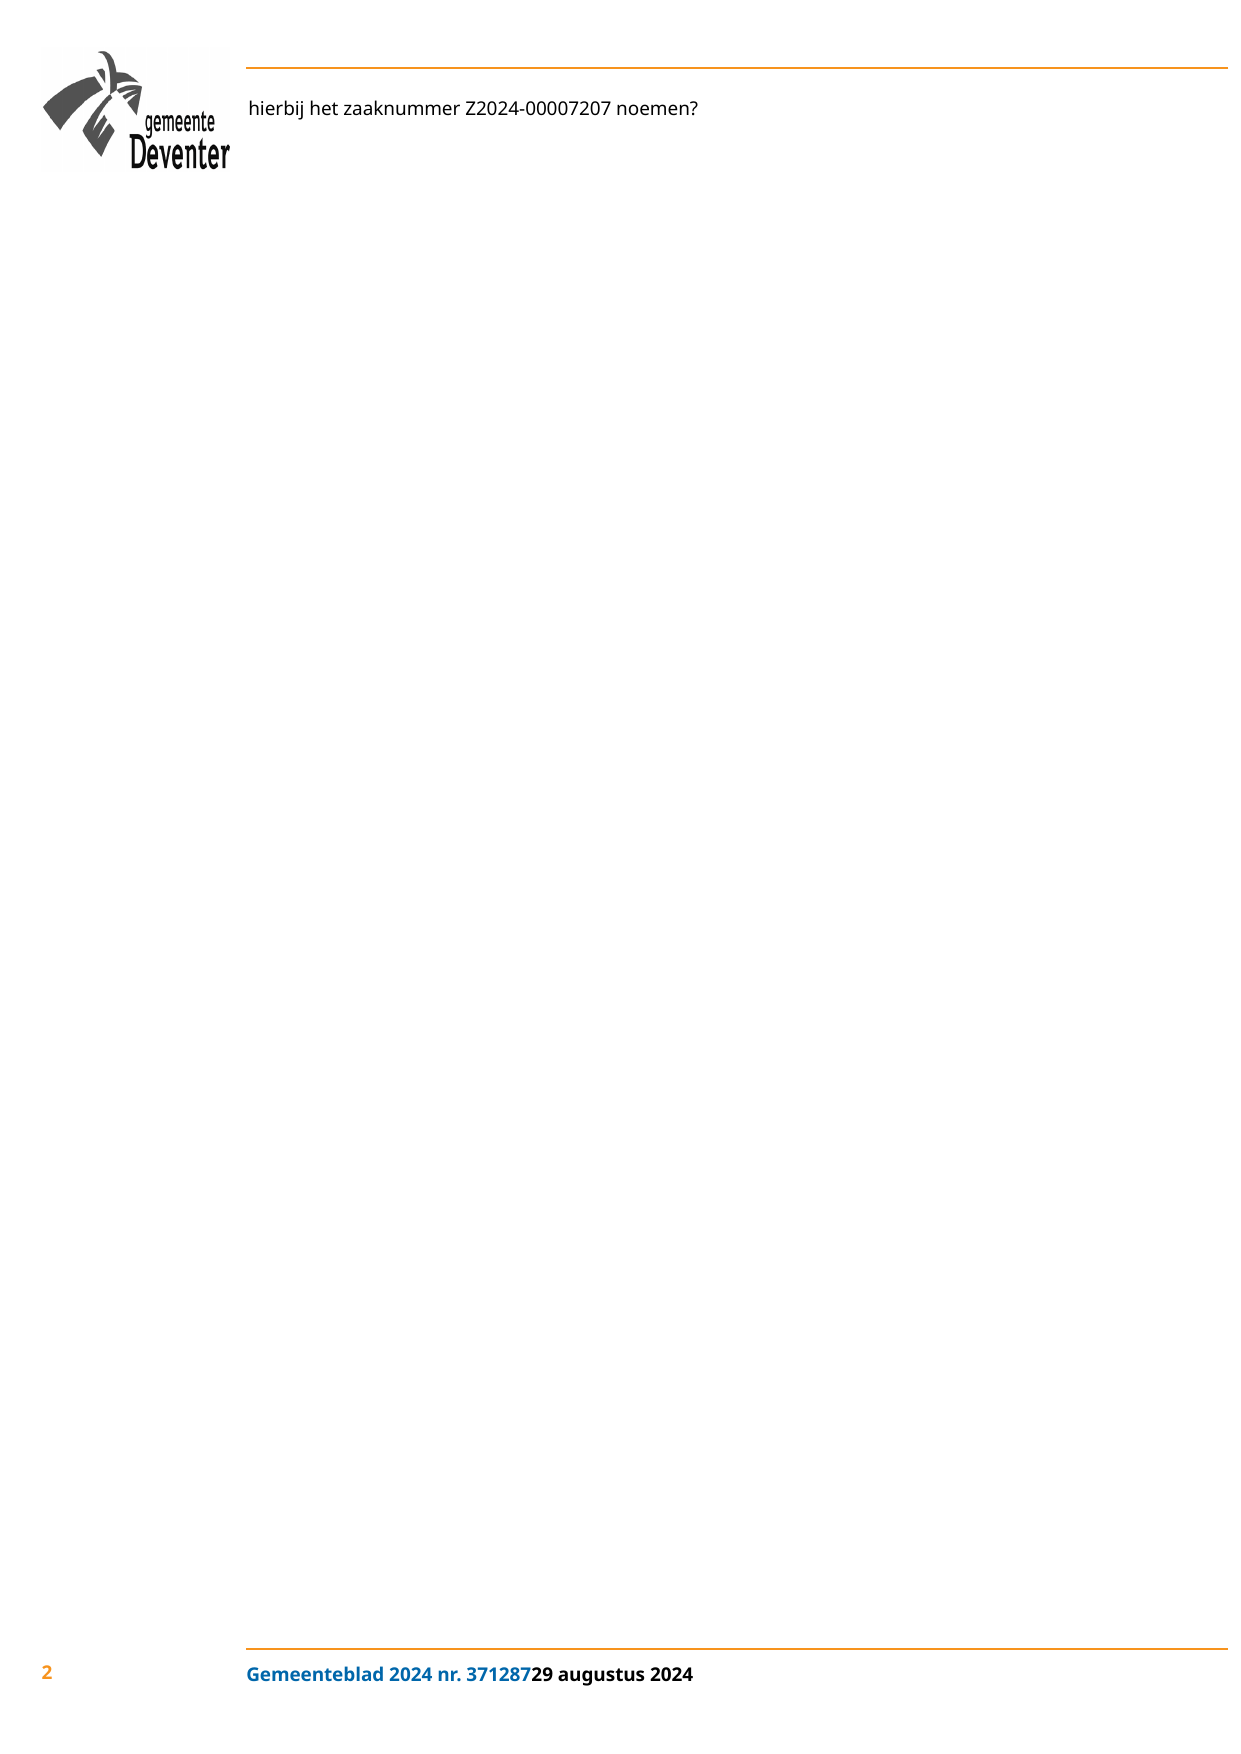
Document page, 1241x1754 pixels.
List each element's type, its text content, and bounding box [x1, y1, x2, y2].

picture [41, 47, 231, 172]
text hierbij het zaaknummer Z2024-00007207 noemen? [248, 95, 1152, 121]
